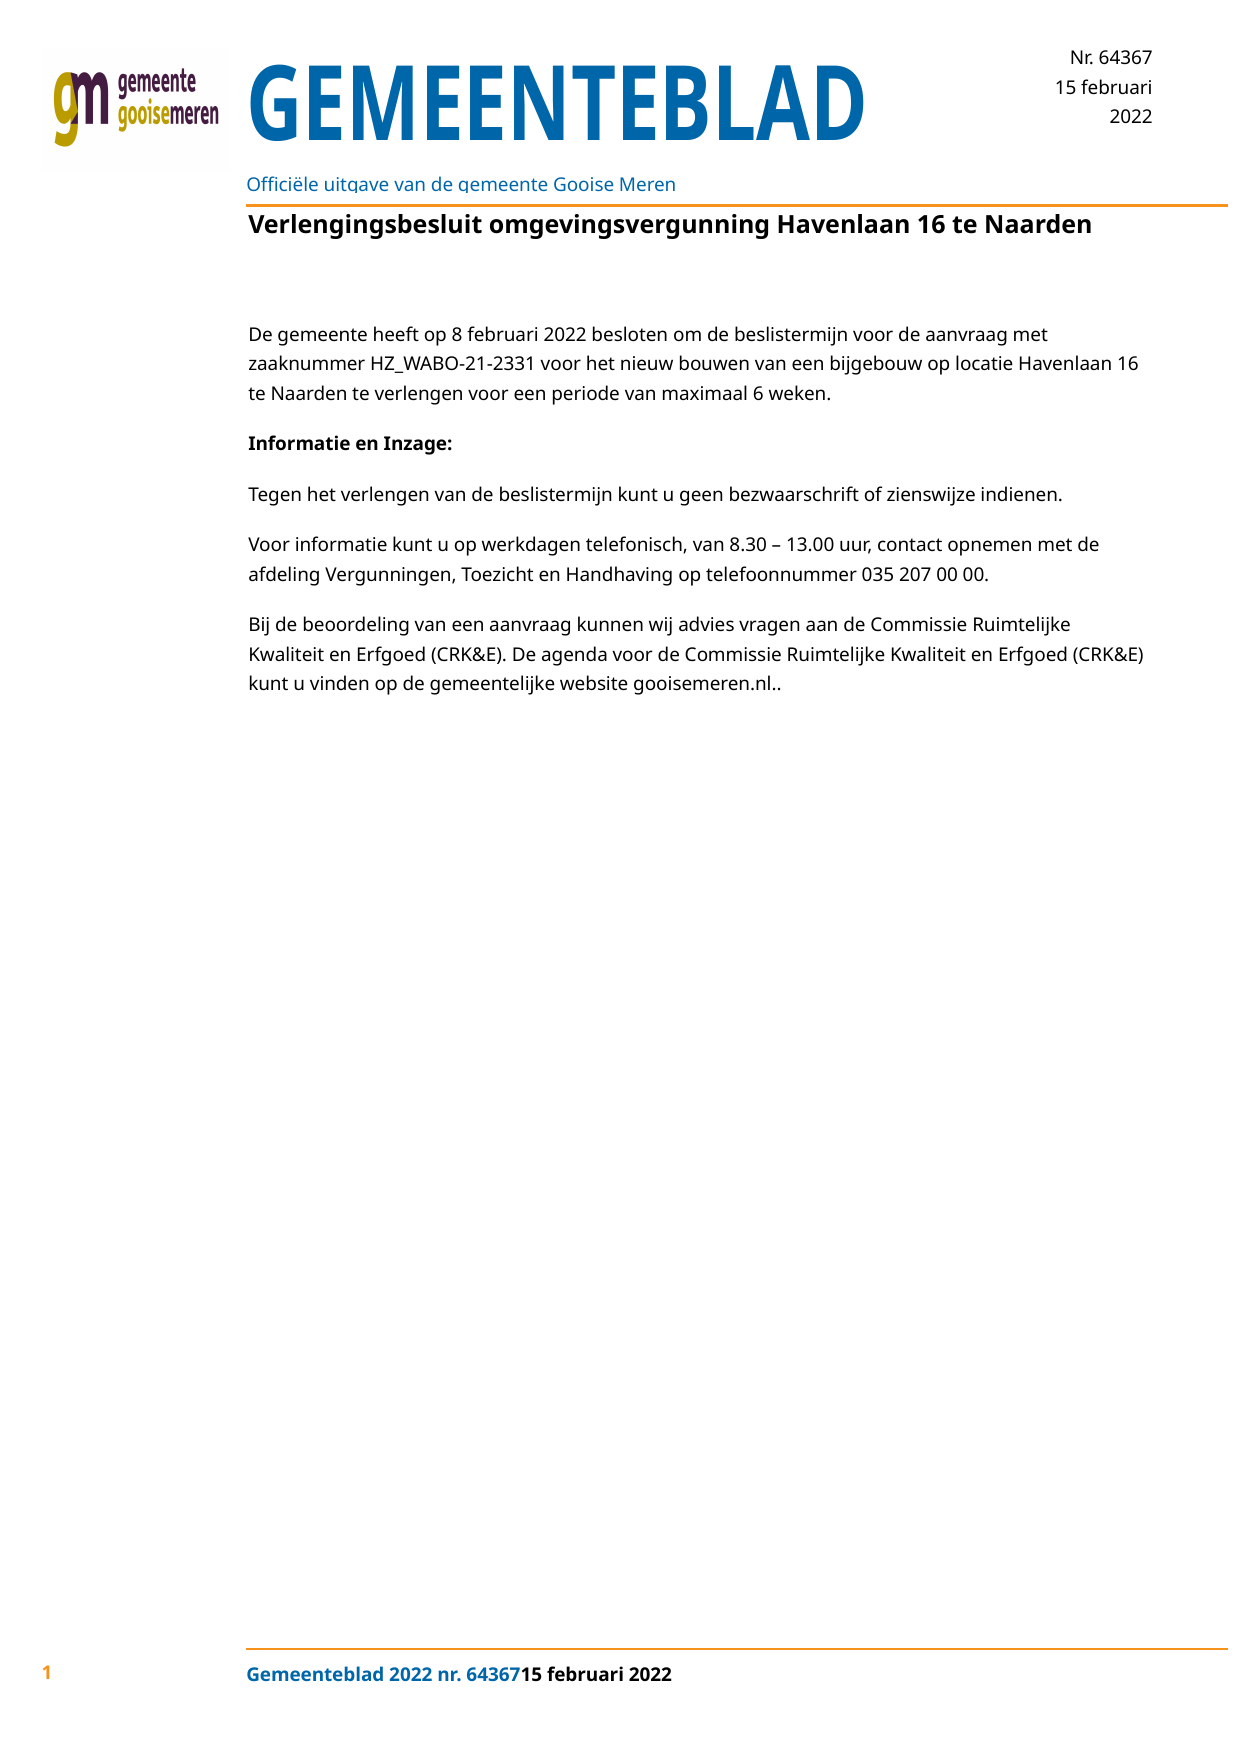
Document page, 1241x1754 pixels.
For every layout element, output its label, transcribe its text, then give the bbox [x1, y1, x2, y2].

text Bij de beoordeling van een aanvraag kunnen wij advies vragen aan de Commissie Ruimtelijke Kwaliteit en Erfgoed (CRK&E). De agenda voor de Commissie Ruimtelijke Kwaliteit en Erfgoed (CRK&E) kunt u vinden op de gemeentelijke website gooisemeren.nl.. [248, 611, 1152, 696]
text Voor informatie kunt u op werkdagen telefonisch, van 8.30 – 13.00 uur, contact opnemen met de afdeling Vergunningen, Toezicht en Handhaving op telefoonnummer 035 207 00 00. [248, 531, 1152, 586]
text Verlengingsbesluit omgevingsvergunning Havenlaan 16 te Naarden [248, 207, 1152, 241]
picture [41, 47, 231, 172]
text Tegen het verlengen van de beslistermijn kunt u geen bezwaarschrift of zienswijze indienen. [248, 481, 1152, 506]
text Informatie en Inzage: [248, 430, 1152, 456]
text De gemeente heeft op 8 februari 2022 besloten om de beslistermijn voor de aanvraag met zaaknummer HZ_WABO-21-2331 voor het nieuw bouwen van een bijgebouw op locatie Havenlaan 16 te Naarden te verlengen voor een periode van maximaal 6 weken. [248, 321, 1152, 406]
